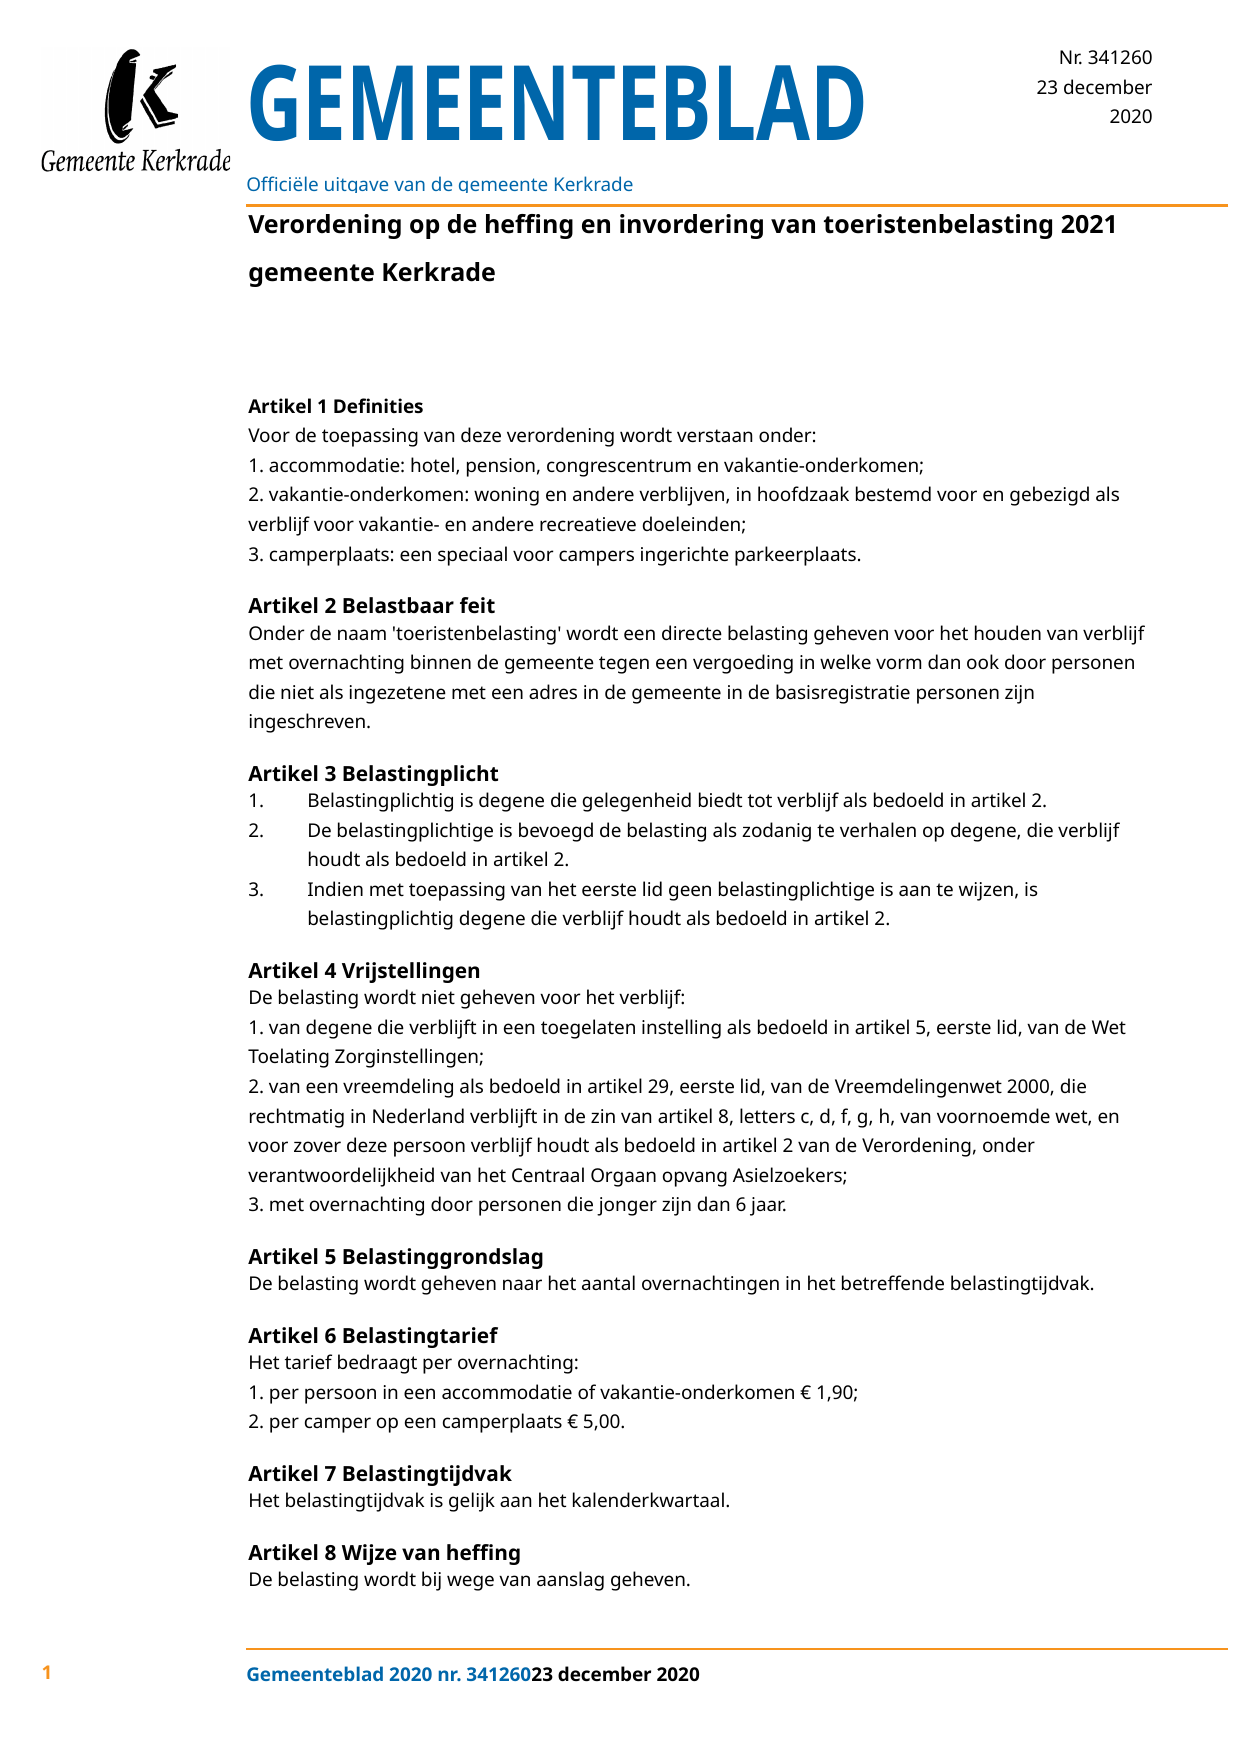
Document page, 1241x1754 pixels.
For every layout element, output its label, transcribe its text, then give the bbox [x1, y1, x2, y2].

text De belasting wordt niet geheven voor het verblijf: [248, 984, 1152, 1010]
text Artikel 1 Definities [248, 393, 1152, 419]
text Artikel 2 Belastbaar feit [248, 591, 1152, 620]
text 2. per camper op een camperplaats € 5,00. [248, 1408, 1152, 1434]
text Artikel 8 Wijze van heffing [248, 1538, 1152, 1566]
list Indien met toepassing van het eerste lid geen belastingplichtige is aan te wijzen, is belastingplichtig degene die verblijf houdt als bedoeld in artikel 2. [248, 876, 1152, 931]
text Artikel 6 Belastingtarief [248, 1321, 1152, 1349]
text Het belastingtijdvak is gelijk aan het kalenderkwartaal. [248, 1487, 1152, 1513]
list Belastingplichtig is degene die gelegenheid biedt tot verblijf als bedoeld in artikel 2. [248, 787, 1152, 813]
picture [41, 47, 231, 172]
text Artikel 5 Belastinggrondslag [248, 1242, 1152, 1270]
text Artikel 4 Vrijstellingen [248, 956, 1152, 984]
text 1. van degene die verblijft in een toegelaten instelling als bedoeld in artikel 5, eerste lid, van de Wet Toelating Zorginstellingen; [248, 1014, 1152, 1069]
text Voor de toepassing van deze verordening wordt verstaan onder: [248, 422, 1152, 448]
text Verordening op de heffing en invordering van toeristenbelasting 2021 gemeente Kerkrade [248, 207, 1152, 288]
list De belastingplichtige is bevoegd de belasting als zodanig te verhalen op degene, die verblijf houdt als bedoeld in artikel 2. [248, 817, 1152, 872]
text Artikel 3 Belastingplicht [248, 759, 1152, 787]
text De belasting wordt geheven naar het aantal overnachtingen in het betreffende belastingtijdvak. [248, 1270, 1152, 1296]
text Het tarief bedraagt per overnachting: [248, 1349, 1152, 1375]
text 2. vakantie-onderkomen: woning en andere verblijven, in hoofdzaak bestemd voor en gebezigd als verblijf voor vakantie- en andere recreatieve doeleinden; [248, 482, 1152, 537]
text 1. accommodatie: hotel, pension, congrescentrum en vakantie-onderkomen; [248, 452, 1152, 478]
text De belasting wordt bij wege van aanslag geheven. [248, 1566, 1152, 1592]
text Artikel 7 Belastingtijdvak [248, 1459, 1152, 1487]
text 3. met overnachting door personen die jonger zijn dan 6 jaar. [248, 1192, 1152, 1217]
text 2. van een vreemdeling als bedoeld in artikel 29, eerste lid, van de Vreemdelingenwet 2000, die rechtmatig in Nederland verblijft in de zin van artikel 8, letters c, d, f, g, h, van voornoemde wet, en voor zover deze persoon verblijf houdt als bedoeld in artikel 2 van de Verordening, onder verantwoordelijkheid van het Centraal Orgaan opvang Asielzoekers; [248, 1073, 1152, 1188]
text 1. per persoon in een accommodatie of vakantie-onderkomen € 1,90; [248, 1379, 1152, 1404]
text 3. camperplaats: een speciaal voor campers ingerichte parkeerplaats. [248, 541, 1152, 567]
text Onder de naam 'toeristenbelasting' wordt een directe belasting geheven voor het houden van verblijf met overnachting binnen de gemeente tegen een vergoeding in welke vorm dan ook door personen die niet als ingezetene met een adres in de gemeente in de basisregistratie personen zijn ingeschreven. [248, 620, 1152, 734]
